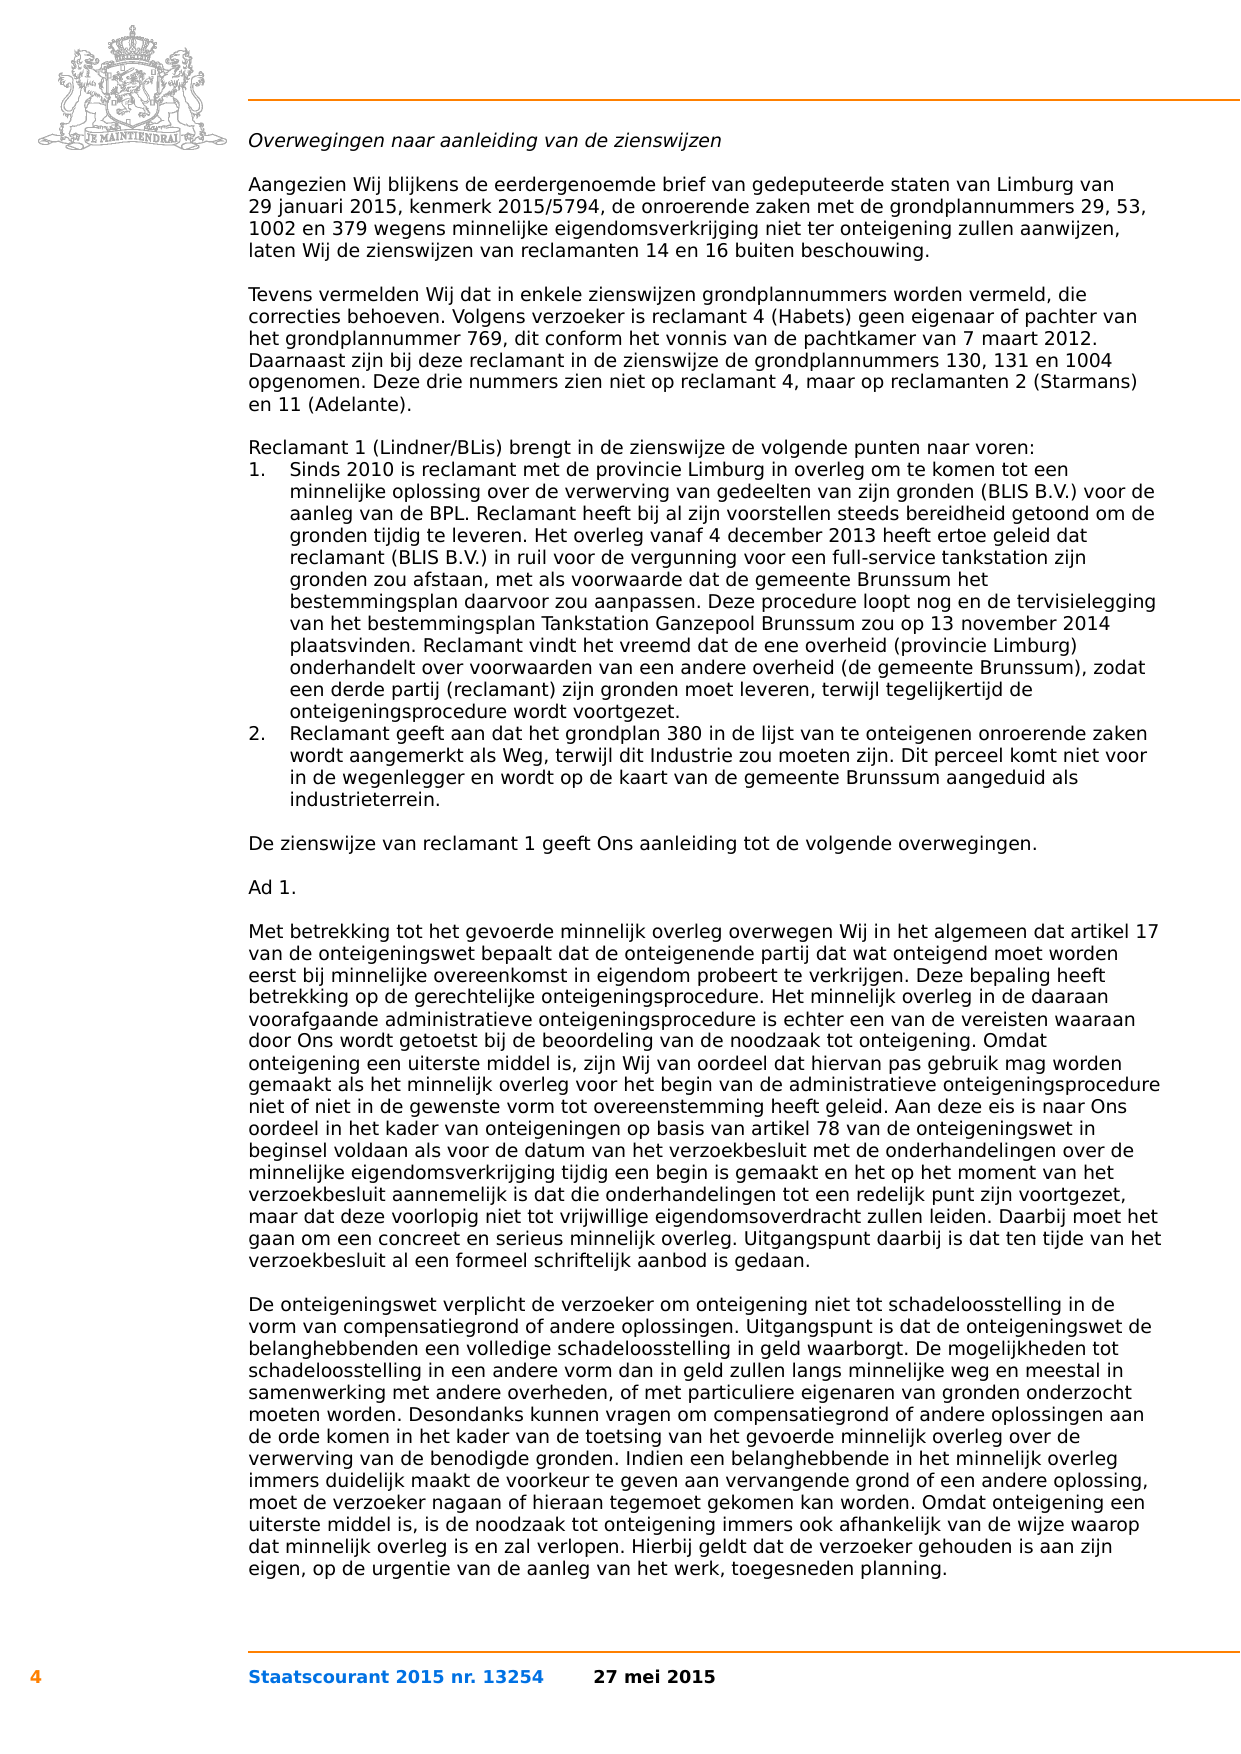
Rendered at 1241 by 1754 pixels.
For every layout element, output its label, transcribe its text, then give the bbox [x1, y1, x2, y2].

text 1. Sinds 2010 is reclamant met de provincie Limburg in overleg om te komen tot een minnelijke oplossing over de verwerving van gedeelten van zijn gronden (BLIS B.V.) voor de aanleg van de BPL. Reclamant heeft bij al zijn voorstellen steeds bereidheid getoond om de gronden tijdig te leveren. Het overleg vanaf 4 december 2013 heeft ertoe geleid dat reclamant (BLIS B.V.) in ruil voor de vergunning voor een full-service tankstation zijn gronden zou afstaan, met als voorwaarde dat de gemeente Brunssum het bestemmingsplan daarvoor zou aanpassen. Deze procedure loopt nog en de tervisielegging van het bestemmingsplan Tankstation Ganzepool Brunssum zou op 13 november 2014 plaatsvinden. Reclamant vindt het vreemd dat de ene overheid (provincie Limburg) onderhandelt over voorwaarden van een andere overheid (de gemeente Brunssum), zodat een derde partij (reclamant) zijn gronden moet leveren, terwijl tegelijkertijd de onteigeningsprocedure wordt voortgezet. [248, 459, 1163, 723]
picture [38, 25, 227, 150]
text 2. Reclamant geeft aan dat het grondplan 380 in de lijst van te onteigenen onroerende zaken wordt aangemerkt als Weg, terwijl dit Industrie zou moeten zijn. Dit perceel komt niet voor in de wegenlegger en wordt op de kaart van de gemeente Brunssum aangeduid als industrieterrein. [248, 723, 1163, 811]
text De zienswijze van reclamant 1 geeft Ons aanleiding tot de volgende overwegingen. [248, 833, 1163, 855]
text Met betrekking tot het gevoerde minnelijk overleg overwegen Wij in het algemeen dat artikel 17 van de onteigeningswet bepaalt dat de onteigenende partij dat wat onteigend moet worden eerst bij minnelijke overeenkomst in eigendom probeert te verkrijgen. Deze bepaling heeft betrekking op de gerechtelijke onteigeningsprocedure. Het minnelijk overleg in de daaraan voorafgaande administratieve onteigeningsprocedure is echter een van de vereisten waaraan door Ons wordt getoetst bij de beoordeling van de noodzaak tot onteigening. Omdat onteigening een uiterste middel is, zijn Wij van oordeel dat hiervan pas gebruik mag worden gemaakt als het minnelijk overleg voor het begin van de administratieve onteigeningsprocedure niet of niet in de gewenste vorm tot overeenstemming heeft geleid. Aan deze eis is naar Ons oordeel in het kader van onteigeningen op basis van artikel 78 van de onteigeningswet in beginsel voldaan als voor de datum van het verzoekbesluit met de onderhandelingen over de minnelijke eigendomsverkrijging tijdig een begin is gemaakt en het op het moment van het verzoekbesluit aannemelijk is dat die onderhandelingen tot een redelijk punt zijn voortgezet, maar dat deze voorlopig niet tot vrijwillige eigendomsoverdracht zullen leiden. Daarbij moet het gaan om een concreet en serieus minnelijk overleg. Uitgangspunt daarbij is dat ten tijde van het verzoekbesluit al een formeel schriftelijk aanbod is gedaan. [248, 921, 1163, 1272]
text Aangezien Wij blijkens de eerdergenoemde brief van gedeputeerde staten van Limburg van 29 januari 2015, kenmerk 2015/5794, de onroerende zaken met de grondplannummers 29, 53, 1002 en 379 wegens minnelijke eigendomsverkrijging niet ter onteigening zullen aanwijzen, laten Wij de zienswijzen van reclamanten 14 en 16 buiten beschouwing. [248, 174, 1163, 262]
text Ad 1. [248, 877, 1163, 899]
text Reclamant 1 (Lindner/BLis) brengt in de zienswijze de volgende punten naar voren: [248, 437, 1163, 459]
text De onteigeningswet verplicht de verzoeker om onteigening niet tot schadeloosstelling in de vorm van compensatiegrond of andere oplossingen. Uitgangspunt is dat de onteigeningswet de belanghebbenden een volledige schadeloosstelling in geld waarborgt. De mogelijkheden tot schadeloosstelling in een andere vorm dan in geld zullen langs minnelijke weg en meestal in samenwerking met andere overheden, of met particuliere eigenaren van gronden onderzocht moeten worden. Desondanks kunnen vragen om compensatiegrond of andere oplossingen aan de orde komen in het kader van de toetsing van het gevoerde minnelijk overleg over de verwerving van de benodigde gronden. Indien een belanghebbende in het minnelijk overleg immers duidelijk maakt de voorkeur te geven aan vervangende grond of een andere oplossing, moet de verzoeker nagaan of hieraan tegemoet gekomen kan worden. Omdat onteigening een uiterste middel is, is de noodzaak tot onteigening immers ook afhankelijk van de wijze waarop dat minnelijk overleg is en zal verlopen. Hierbij geldt dat de verzoeker gehouden is aan zijn eigen, op de urgentie van de aanleg van het werk, toegesneden planning. [248, 1294, 1163, 1580]
text Tevens vermelden Wij dat in enkele zienswijzen grondplannummers worden vermeld, die correcties behoeven. Volgens verzoeker is reclamant 4 (Habets) geen eigenaar of pachter van het grondplannummer 769, dit conform het vonnis van de pachtkamer van 7 maart 2012. Daarnaast zijn bij deze reclamant in de zienswijze de grondplannummers 130, 131 en 1004 opgenomen. Deze drie nummers zien niet op reclamant 4, maar op reclamanten 2 (Starmans) en 11 (Adelante). [248, 283, 1163, 415]
subtitle Overwegingen naar aanleiding van de zienswijzen [248, 130, 1163, 152]
